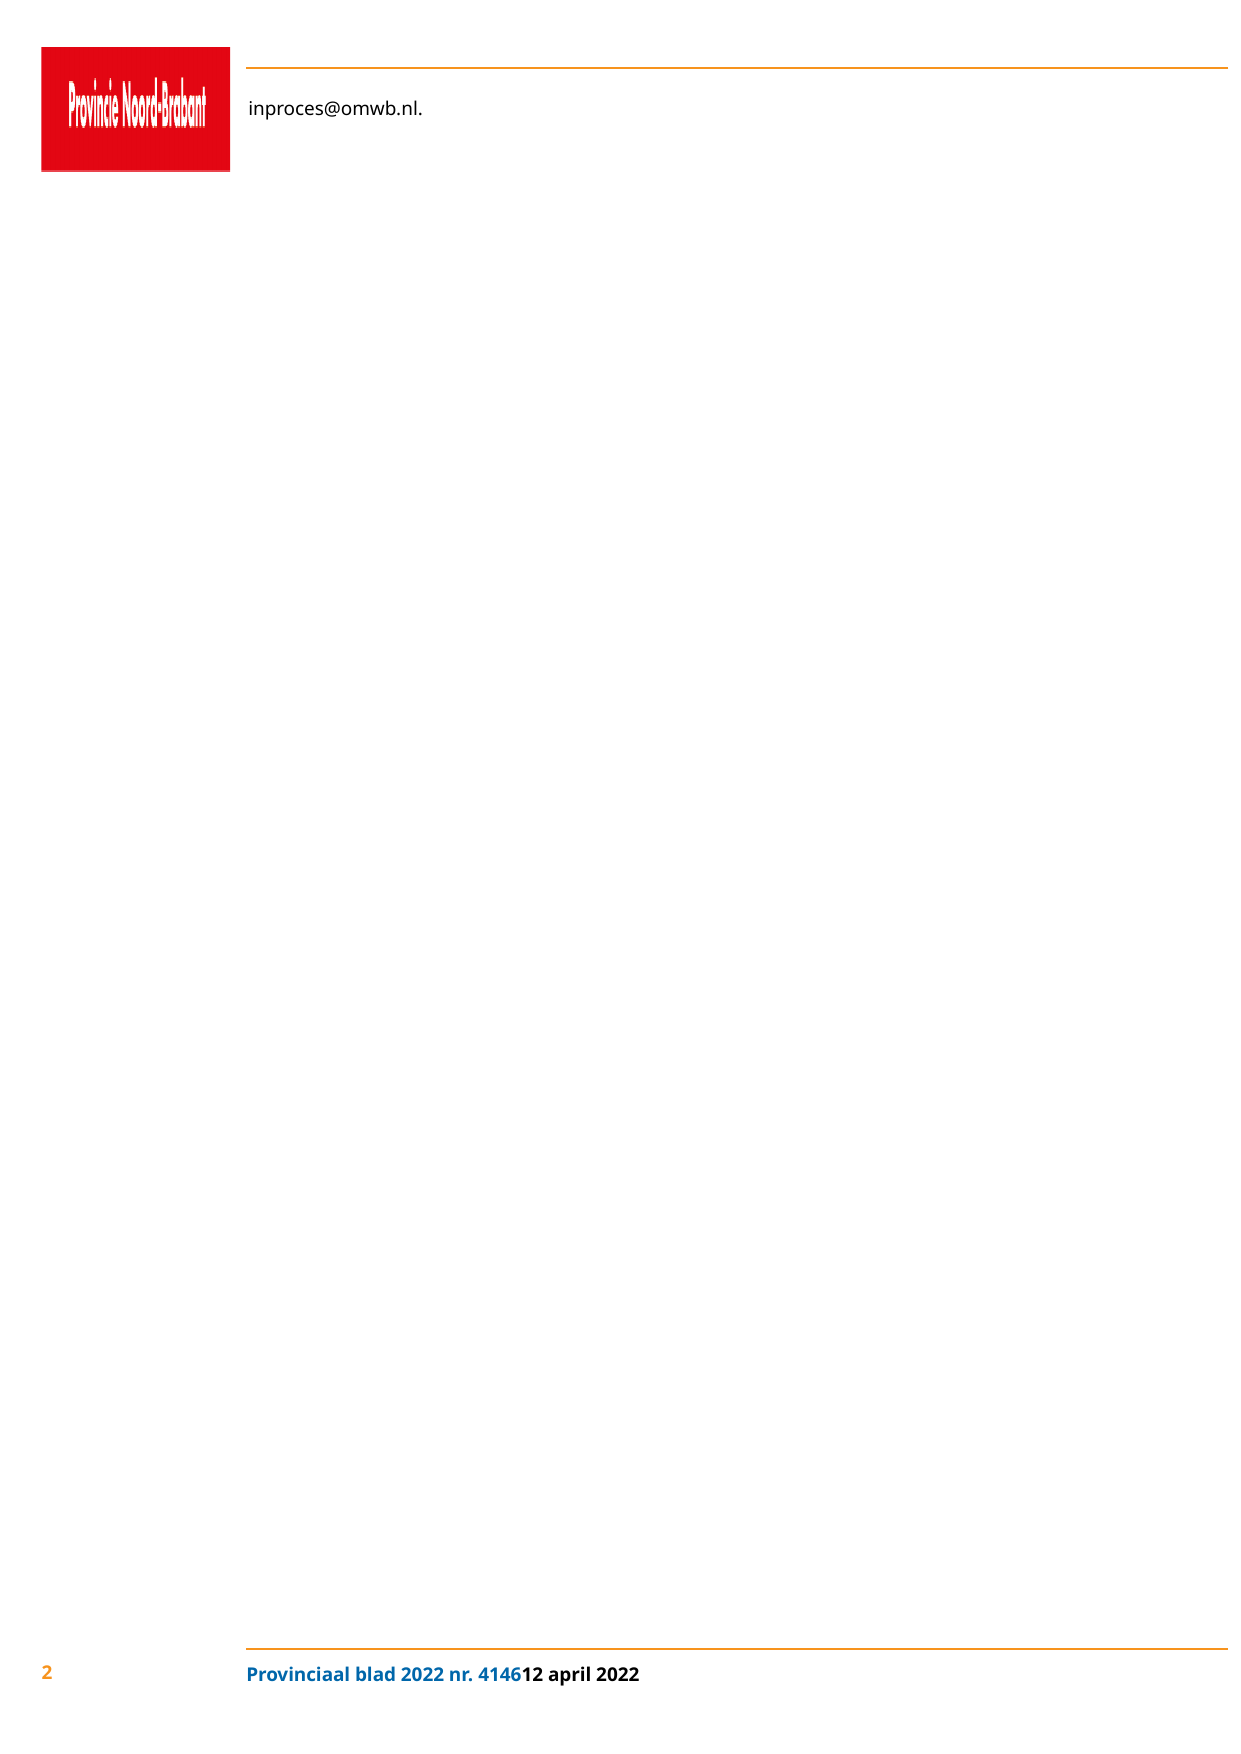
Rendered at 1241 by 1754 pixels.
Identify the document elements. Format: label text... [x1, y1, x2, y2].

picture [41, 47, 231, 172]
text inproces@omwb.nl. [248, 95, 1152, 121]
